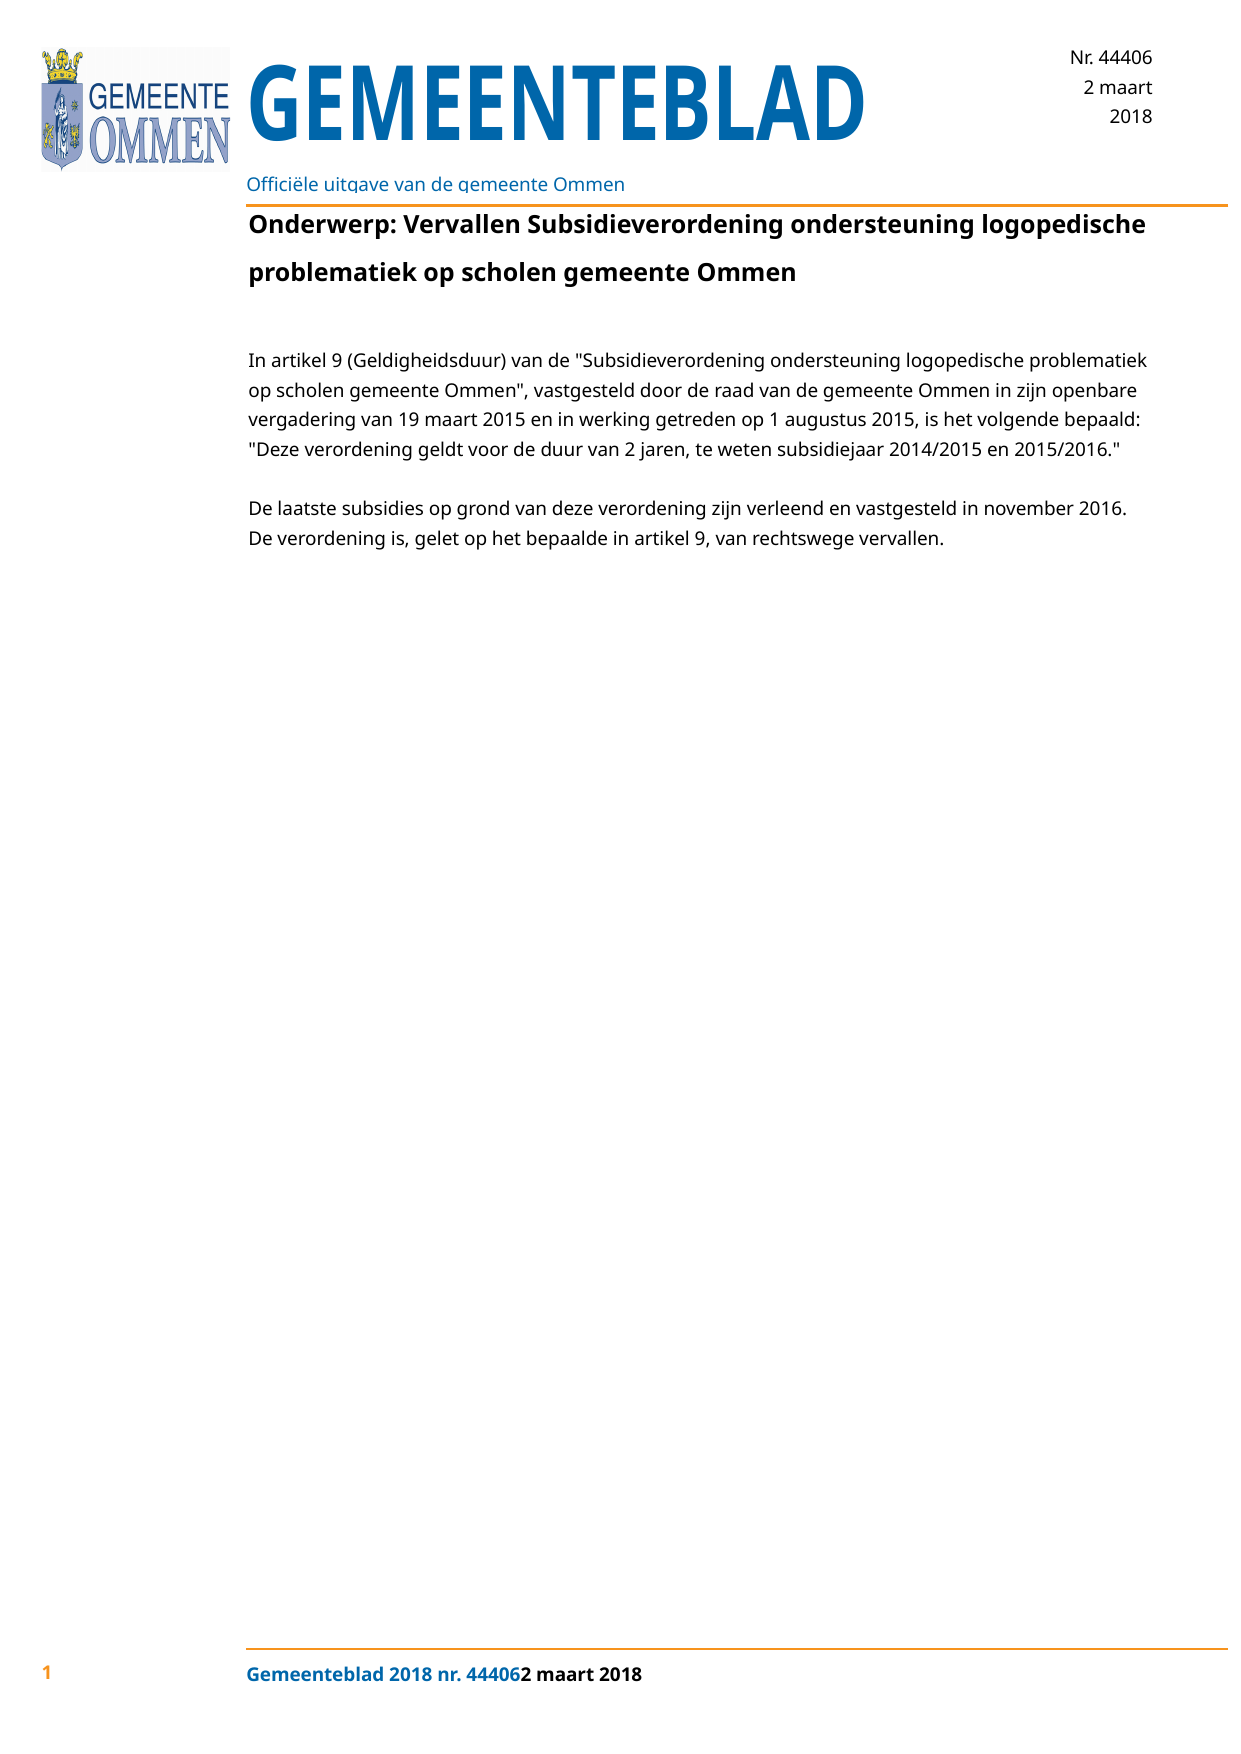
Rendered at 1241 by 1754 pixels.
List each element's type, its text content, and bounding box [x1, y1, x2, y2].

text In artikel 9 (Geldigheidsduur) van de "Subsidieverordening ondersteuning logopedische problematiek op scholen gemeente Ommen", vastgesteld door de raad van de gemeente Ommen in zijn openbare vergadering van 19 maart 2015 en in werking getreden op 1 augustus 2015, is het volgende bepaald: [248, 347, 1152, 432]
picture [41, 47, 231, 172]
text "Deze verordening geldt voor de duur van 2 jaren, te weten subsidiejaar 2014/2015 en 2015/2016." [248, 436, 1152, 462]
text De verordening is, gelet op het bepaalde in artikel 9, van rechtswege vervallen. [248, 525, 1152, 551]
text Onderwerp: Vervallen Subsidieverordening ondersteuning logopedische problematiek op scholen gemeente Ommen [248, 207, 1152, 288]
text De laatste subsidies op grond van deze verordening zijn verleend en vastgesteld in november 2016. [248, 495, 1152, 521]
